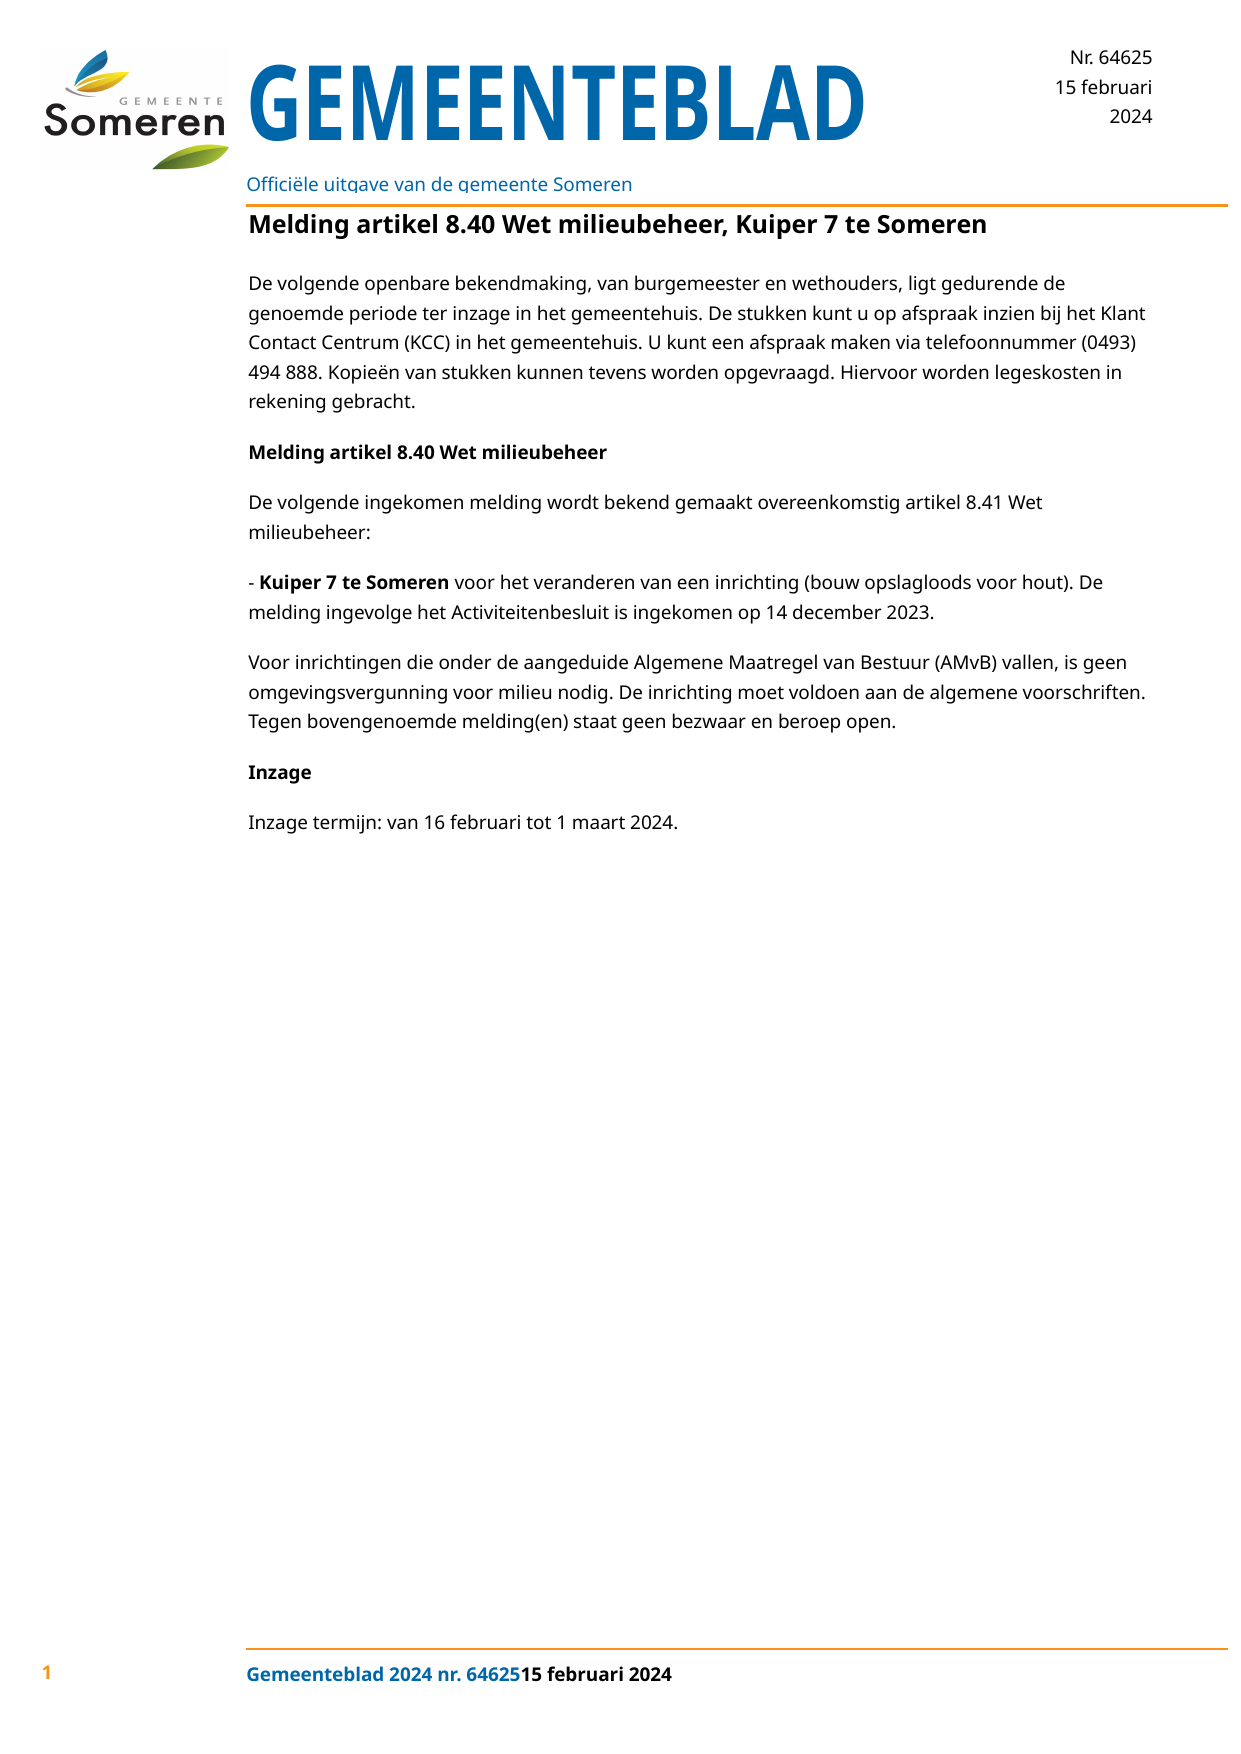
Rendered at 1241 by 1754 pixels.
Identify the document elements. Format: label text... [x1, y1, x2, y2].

text Inzage [248, 759, 1152, 785]
text De volgende ingekomen melding wordt bekend gemaakt overeenkomstig artikel 8.41 Wet milieubeheer: [248, 489, 1152, 545]
text Melding artikel 8.40 Wet milieubeheer, Kuiper 7 te Someren [248, 207, 1152, 241]
text Voor inrichtingen die onder de aangeduide Algemene Maatregel van Bestuur (AMvB) vallen, is geen omgevingsvergunning voor milieu nodig. De inrichting moet voldoen aan de algemene voorschriften. Tegen bovengenoemde melding(en) staat geen bezwaar en beroep open. [248, 649, 1152, 734]
text De volgende openbare bekendmaking, van burgemeester en wethouders, ligt gedurende de genoemde periode ter inzage in het gemeentehuis. De stukken kunt u op afspraak inzien bij het Klant Contact Centrum (KCC) in het gemeentehuis. U kunt een afspraak maken via telefoonnummer (0493) 494 888. Kopieën van stukken kunnen tevens worden opgevraagd. Hiervoor worden legeskosten in rekening gebracht. [248, 270, 1152, 414]
text - Kuiper 7 te Someren voor het veranderen van een inrichting (bouw opslagloods voor hout). De melding ingevolge het Activiteitenbesluit is ingekomen op 14 december 2023. [248, 569, 1152, 625]
text Melding artikel 8.40 Wet milieubeheer [248, 439, 1152, 465]
text Inzage termijn: van 16 februari tot 1 maart 2024. [248, 809, 1152, 835]
picture [41, 47, 231, 172]
